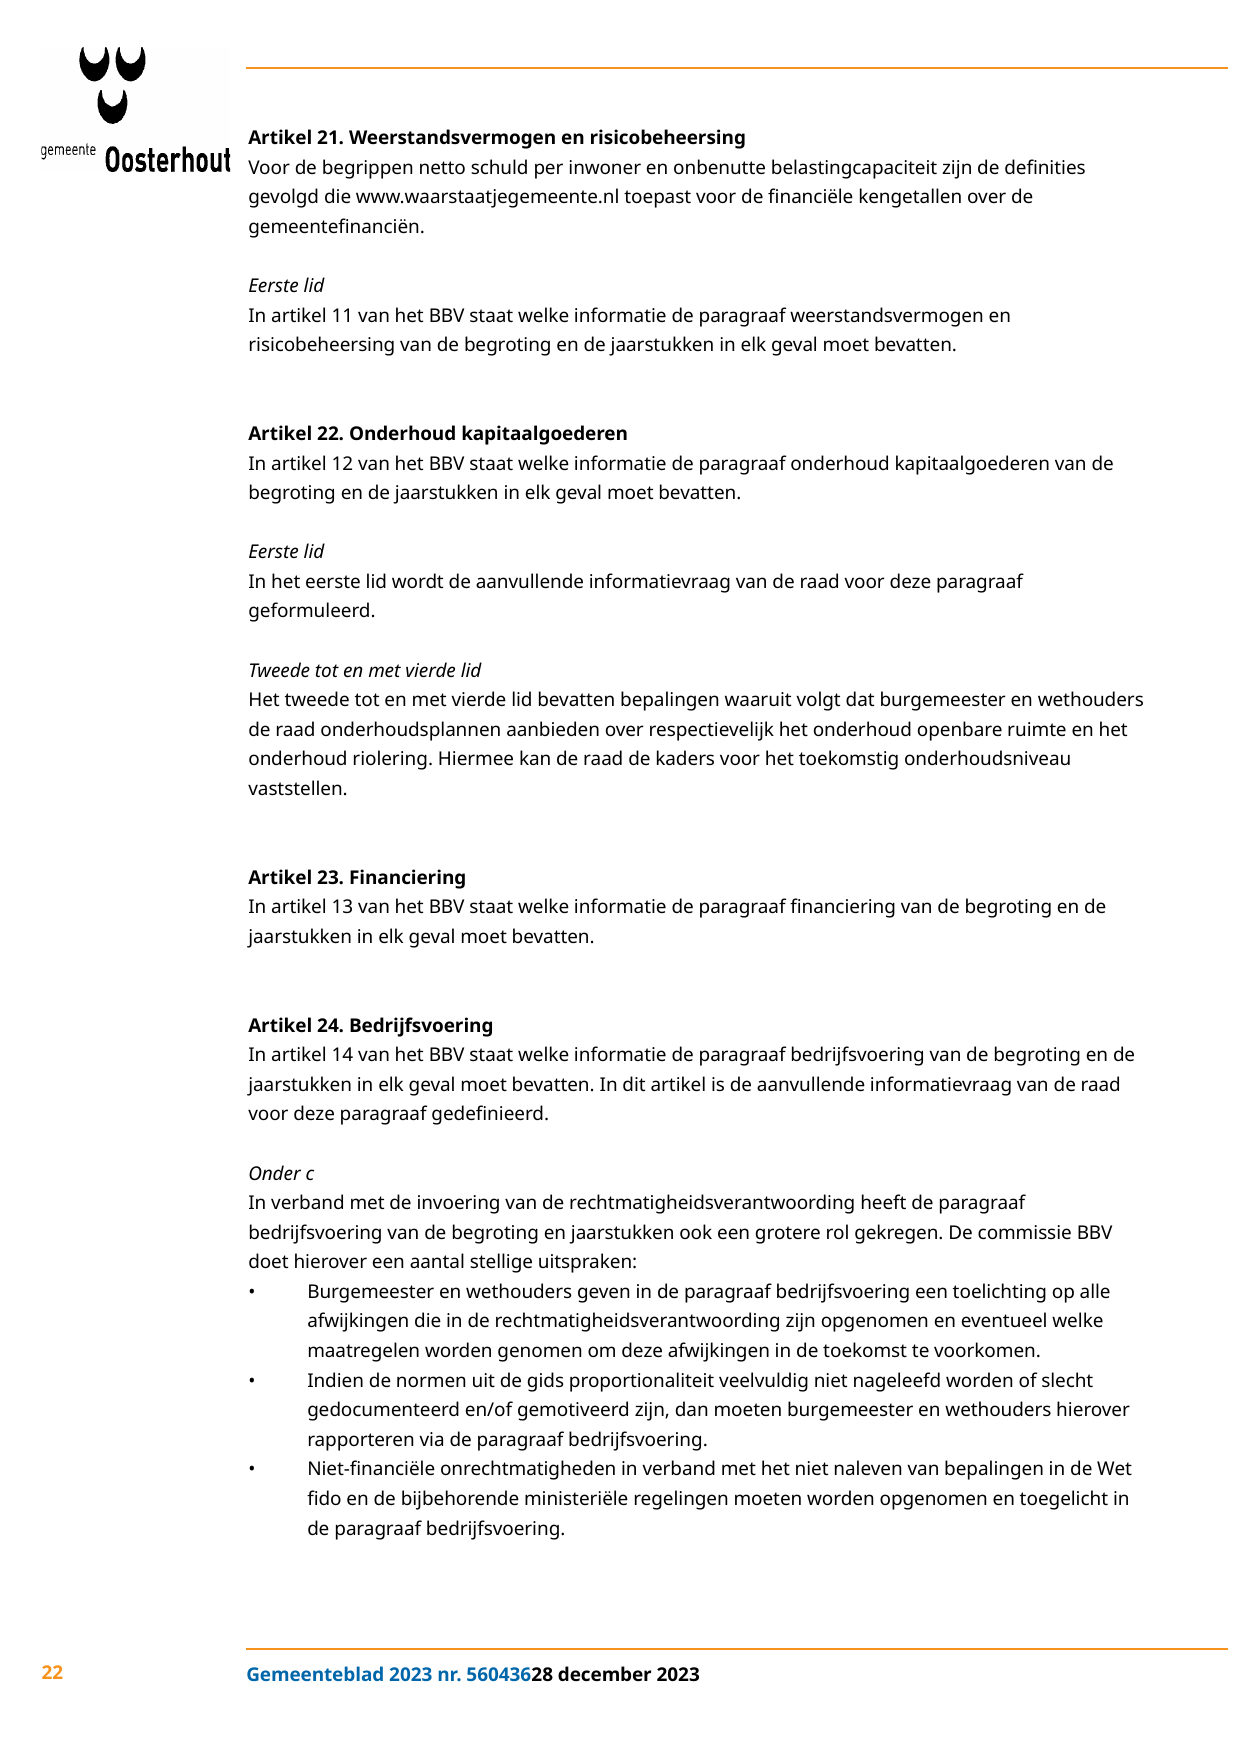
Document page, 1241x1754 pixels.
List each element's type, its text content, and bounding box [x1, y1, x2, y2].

text Eerste lid [248, 538, 1152, 564]
list Niet-financiële onrechtmatigheden in verband met het niet naleven van bepalingen in de Wet fido en de bijbehorende ministeriële regelingen moeten worden opgenomen en toegelicht in de paragraaf bedrijfsvoering. [248, 1456, 1152, 1541]
text In artikel 14 van het BBV staat welke informatie de paragraaf bedrijfsvoering van de begroting en de jaarstukken in elk geval moet bevatten. In dit artikel is de aanvullende informatievraag van de raad voor deze paragraaf gedefinieerd. [248, 1041, 1152, 1126]
text Artikel 24. Bedrijfsvoering [248, 1012, 1152, 1038]
text In verband met de invoering van de rechtmatigheidsverantwoording heeft de paragraaf bedrijfsvoering van de begroting en jaarstukken ook een grotere rol gekregen. De commissie BBV doet hierover een aantal stellige uitspraken: [248, 1189, 1152, 1274]
text In artikel 12 van het BBV staat welke informatie de paragraaf onderhoud kapitaalgoederen van de begroting en de jaarstukken in elk geval moet bevatten. [248, 450, 1152, 505]
text Artikel 23. Financiering [248, 864, 1152, 890]
text In artikel 13 van het BBV staat welke informatie de paragraaf financiering van de begroting en de jaarstukken in elk geval moet bevatten. [248, 893, 1152, 949]
text In het eerste lid wordt de aanvullende informatievraag van de raad voor deze paragraaf geformuleerd. [248, 568, 1152, 623]
text Eerste lid [248, 272, 1152, 298]
text Artikel 22. Onderhoud kapitaalgoederen [248, 420, 1152, 446]
text In artikel 11 van het BBV staat welke informatie de paragraaf weerstandsvermogen en risicobeheersing van de begroting en de jaarstukken in elk geval moet bevatten. [248, 302, 1152, 357]
text Onder c [248, 1160, 1152, 1186]
list Burgemeester en wethouders geven in de paragraaf bedrijfsvoering een toelichting op alle afwijkingen die in de rechtmatigheidsverantwoording zijn opgenomen en eventueel welke maatregelen worden genomen om deze afwijkingen in de toekomst te voorkomen. [248, 1278, 1152, 1363]
list Indien de normen uit de gids proportionaliteit veelvuldig niet nageleefd worden of slecht gedocumenteerd en/of gemotiveerd zijn, dan moeten burgemeester en wethouders hierover rapporteren via de paragraaf bedrijfsvoering. [248, 1367, 1152, 1452]
text Het tweede tot en met vierde lid bevatten bepalingen waaruit volgt dat burgemeester en wethouders de raad onderhoudsplannen aanbieden over respectievelijk het onderhoud openbare ruimte en het onderhoud riolering. Hiermee kan de raad de kaders voor het toekomstig onderhoudsniveau vaststellen. [248, 686, 1152, 801]
text Tweede tot en met vierde lid [248, 657, 1152, 683]
text Voor de begrippen netto schuld per inwoner en onbenutte belastingcapaciteit zijn de definities gevolgd die www.waarstaatjegemeente.nl toepast voor de financiële kengetallen over de gemeentefinanciën. [248, 154, 1152, 239]
picture [41, 47, 231, 172]
text Artikel 21. Weerstandsvermogen en risicobeheersing [248, 124, 1152, 150]
